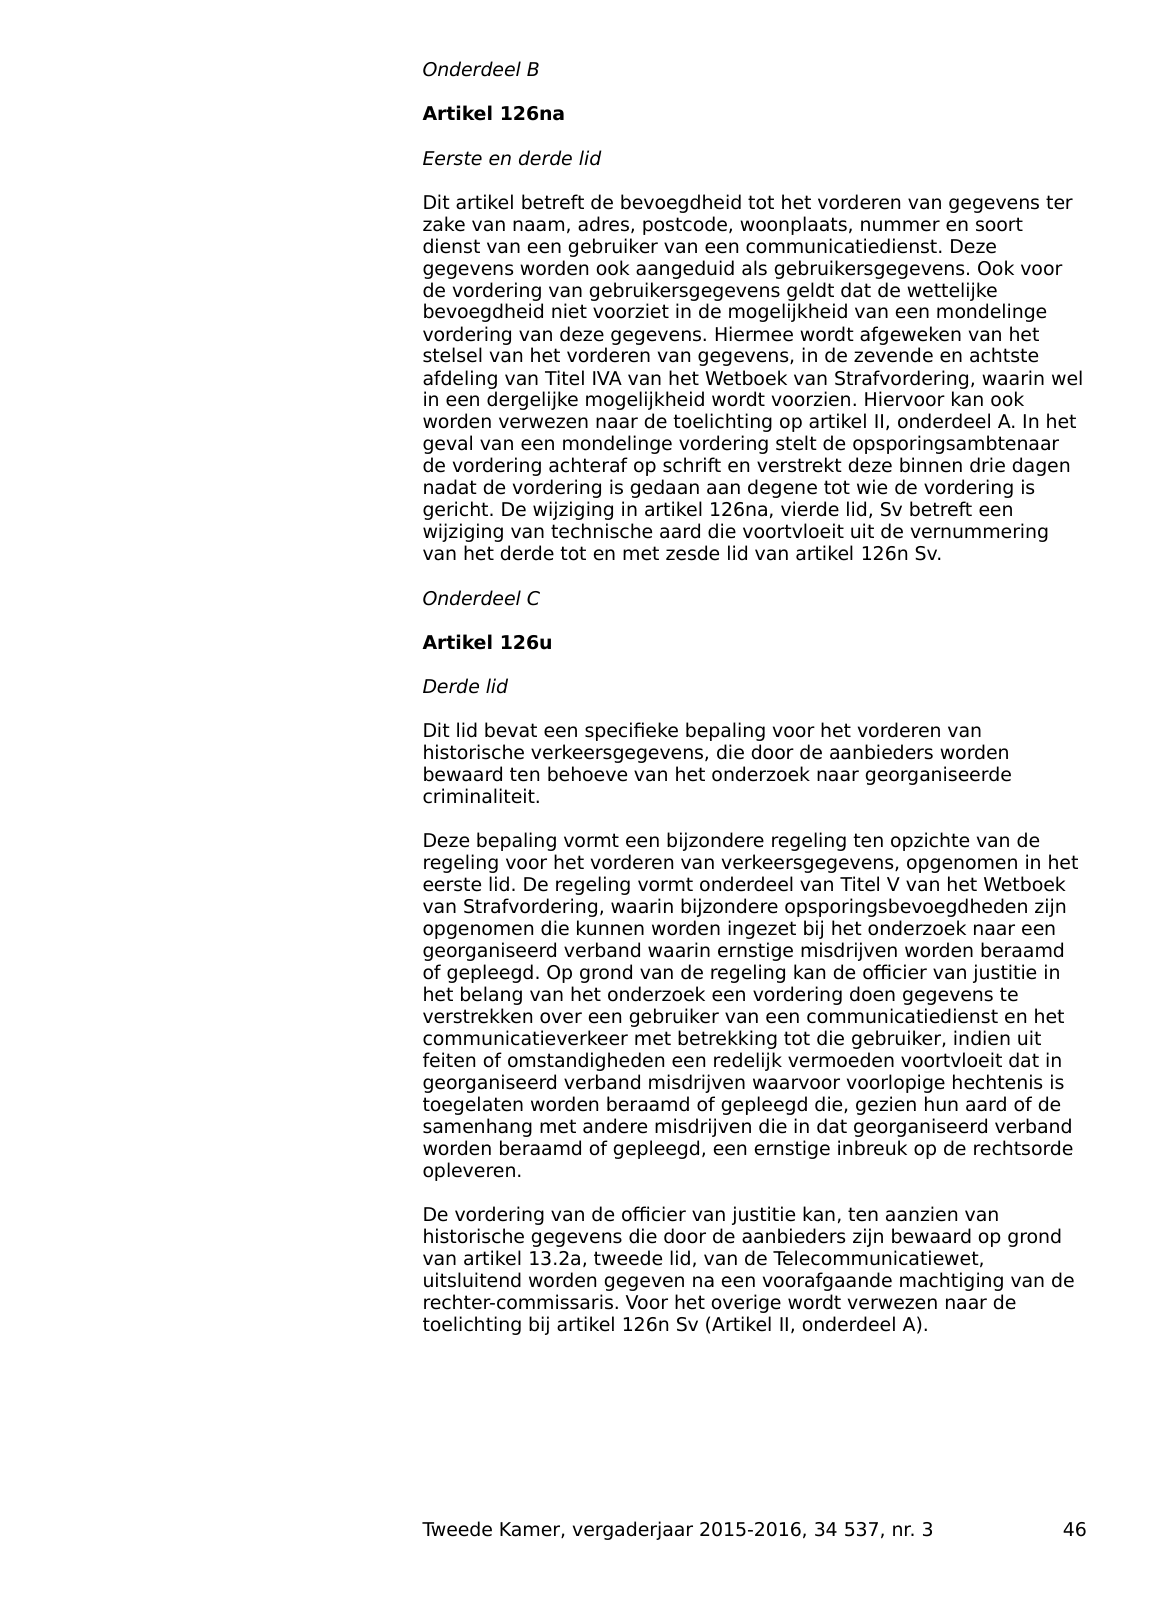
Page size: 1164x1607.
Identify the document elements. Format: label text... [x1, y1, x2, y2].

subtitle Artikel 126na [422, 103, 1087, 125]
subtitle Eerste en derde lid [422, 147, 1087, 169]
text Dit artikel betreft de bevoegdheid tot het vorderen van gegevens ter zake van naam, adres, postcode, woonplaats, nummer en soort dienst van een gebruiker van een communicatiedienst. Deze gegevens worden ook aangeduid als gebruikersgegevens. Ook voor de vordering van gebruikersgegevens geldt dat de wettelijke bevoegdheid niet voorziet in de mogelijkheid van een mondelinge vordering van deze gegevens. Hiermee wordt afgeweken van het stelsel van het vorderen van gegevens, in de zevende en achtste afdeling van Titel IVA van het Wetboek van Strafvordering, waarin wel in een dergelijke mogelijkheid wordt voorzien. Hiervoor kan ook worden verwezen naar de toelichting op artikel II, onderdeel A. In het geval van een mondelinge vordering stelt de opsporingsambtenaar de vordering achteraf op schrift en verstrekt deze binnen drie dagen nadat de vordering is gedaan aan degene tot wie de vordering is gericht. De wijziging in artikel 126na, vierde lid, Sv betreft een wijziging van technische aard die voortvloeit uit de vernummering van het derde tot en met zesde lid van artikel 126n Sv. [422, 192, 1087, 565]
text Dit lid bevat een specifieke bepaling voor het vorderen van historische verkeersgegevens, die door de aanbieders worden bewaard ten behoeve van het onderzoek naar georganiseerde criminaliteit. [422, 720, 1087, 808]
subtitle Derde lid [422, 676, 1087, 698]
subtitle Artikel 126u [422, 632, 1087, 653]
text Deze bepaling vormt een bijzondere regeling ten opzichte van de regeling voor het vorderen van verkeersgegevens, opgenomen in het eerste lid. De regeling vormt onderdeel van Titel V van het Wetboek van Strafvordering, waarin bijzondere opsporingsbevoegdheden zijn opgenomen die kunnen worden ingezet bij het onderzoek naar een georganiseerd verband waarin ernstige misdrijven worden beraamd of gepleegd. Op grond van de regeling kan de officier van justitie in het belang van het onderzoek een vordering doen gegevens te verstrekken over een gebruiker van een communicatiedienst en het communicatieverkeer met betrekking tot die gebruiker, indien uit feiten of omstandigheden een redelijk vermoeden voortvloeit dat in georganiseerd verband misdrijven waarvoor voorlopige hechtenis is toegelaten worden beraamd of gepleegd die, gezien hun aard of de samenhang met andere misdrijven die in dat georganiseerd verband worden beraamd of gepleegd, een ernstige inbreuk op de rechtsorde opleveren. [422, 830, 1087, 1182]
subtitle Onderdeel C [422, 587, 1087, 609]
subtitle Onderdeel B [422, 59, 1087, 81]
text De vordering van de officier van justitie kan, ten aanzien van historische gegevens die door de aanbieders zijn bewaard op grond van artikel 13.2a, tweede lid, van de Telecommunicatiewet, uitsluitend worden gegeven na een voorafgaande machtiging van de rechter-commissaris. Voor het overige wordt verwezen naar de toelichting bij artikel 126n Sv (Artikel II, onderdeel A). [422, 1204, 1087, 1336]
